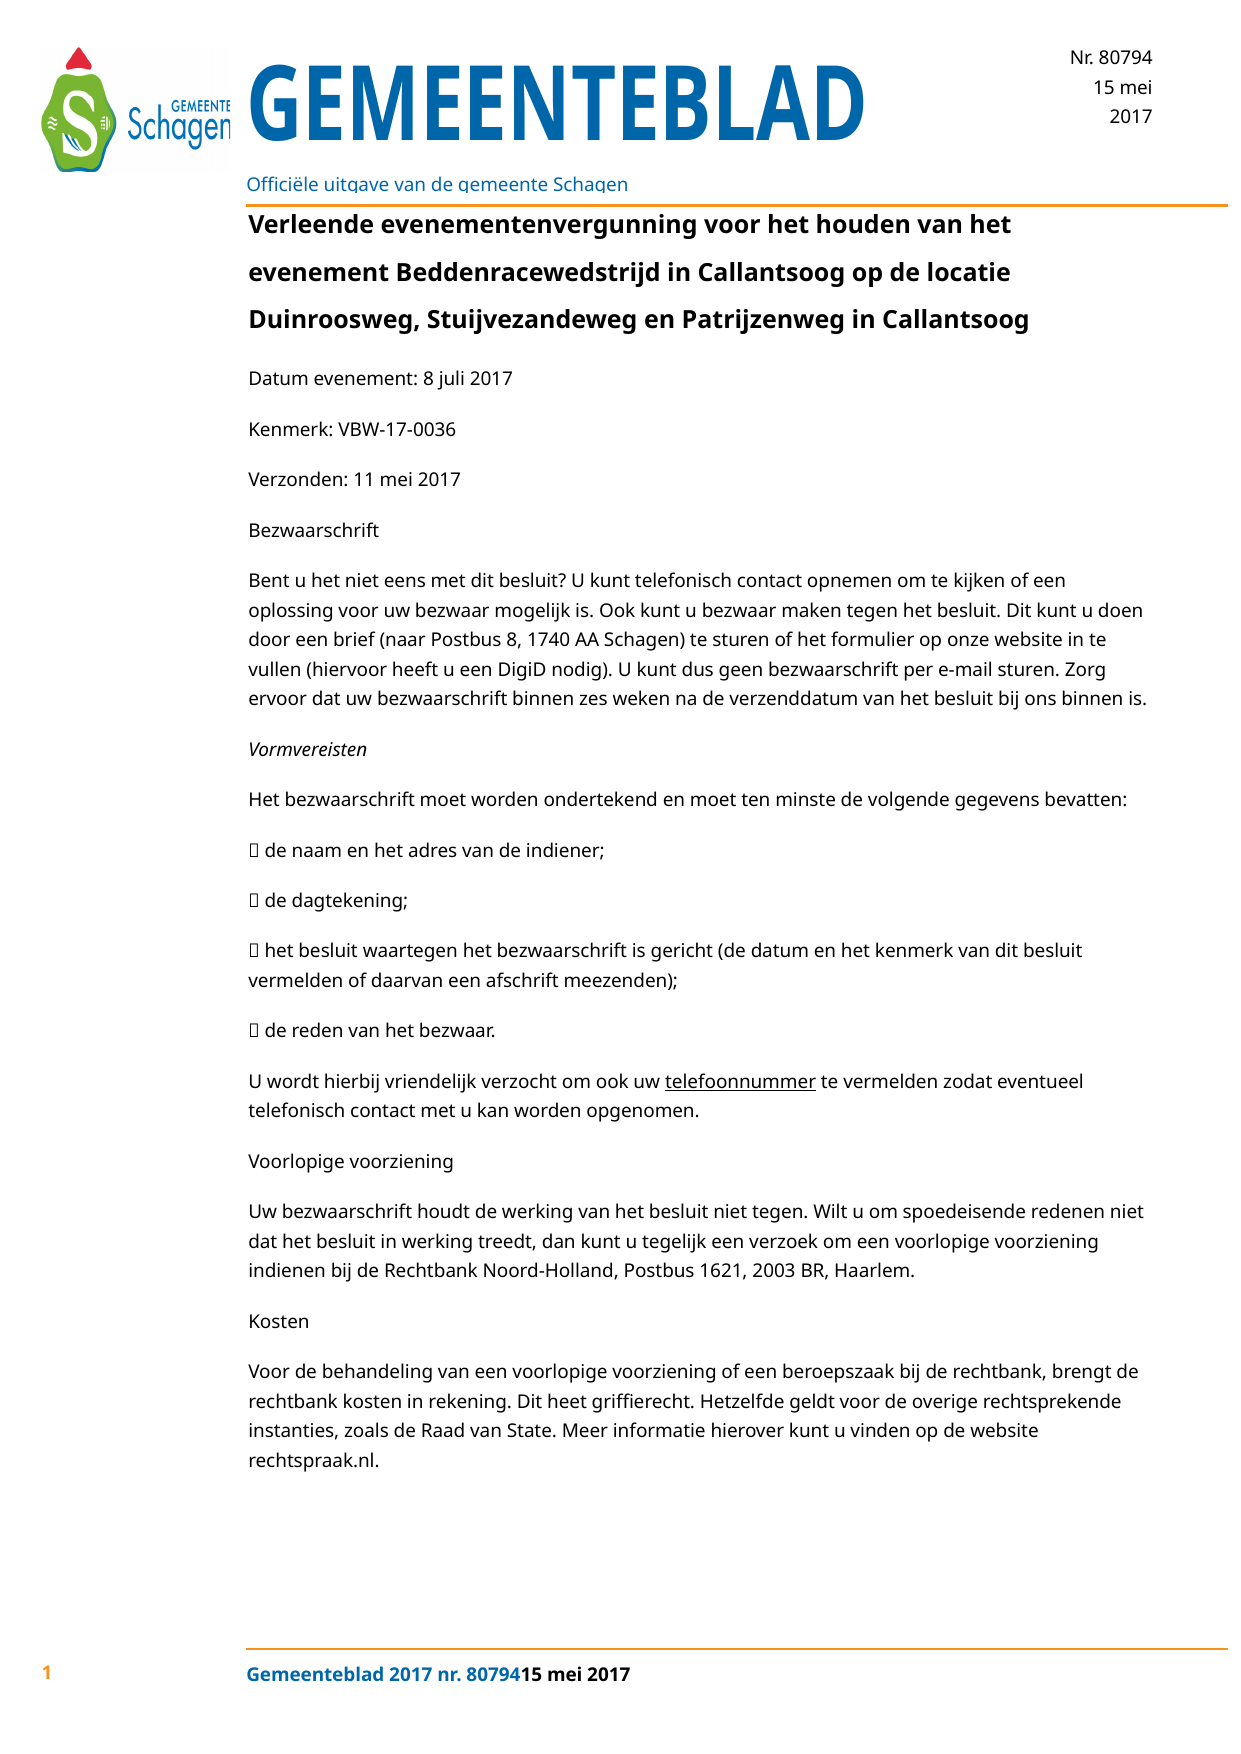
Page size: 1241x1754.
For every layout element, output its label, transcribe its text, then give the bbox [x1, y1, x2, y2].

text Kosten [248, 1308, 1152, 1334]
text  de naam en het adres van de indiener; [248, 837, 1152, 862]
text Datum evenement: 8 juli 2017 [248, 366, 1152, 391]
text Uw bezwaarschrift houdt de werking van het besluit niet tegen. Wilt u om spoedeisende redenen niet dat het besluit in werking treedt, dan kunt u tegelijk een verzoek om een voorlopige voorziening indienen bij de Rechtbank Noord-Holland, Postbus 1621, 2003 BR, Haarlem. [248, 1198, 1152, 1283]
text  het besluit waartegen het bezwaarschrift is gericht (de datum en het kenmerk van dit besluit vermelden of daarvan een afschrift meezenden); [248, 938, 1152, 993]
text  de reden van het bezwaar. [248, 1018, 1152, 1043]
text  de dagtekening; [248, 887, 1152, 913]
text Vormvereisten [248, 736, 1152, 762]
text Verzonden: 11 mei 2017 [248, 466, 1152, 492]
text Kenmerk: VBW-17-0036 [248, 416, 1152, 442]
picture [41, 47, 231, 172]
text Het bezwaarschrift moet worden ondertekend en moet ten minste de volgende gegevens bevatten: [248, 786, 1152, 812]
text Bezwaarschrift [248, 517, 1152, 542]
text Bent u het niet eens met dit besluit? U kunt telefonisch contact opnemen om te kijken of een oplossing voor uw bezwaar mogelijk is. Ook kunt u bezwaar maken tegen het besluit. Dit kunt u doen door een brief (naar Postbus 8, 1740 AA Schagen) te sturen of het formulier op onze website in te vullen (hiervoor heeft u een DigiD nodig). U kunt dus geen bezwaarschrift per e-mail sturen. Zorg ervoor dat uw bezwaarschrift binnen zes weken na de verzenddatum van het besluit bij ons binnen is. [248, 567, 1152, 711]
text Verleende evenementenvergunning voor het houden van het evenement Beddenracewedstrijd in Callantsoog op de locatie Duinroosweg, Stuijvezandeweg en Patrijzenweg in Callantsoog [248, 207, 1152, 336]
text Voor de behandeling van een voorlopige voorziening of een beroepszaak bij de rechtbank, brengt de rechtbank kosten in rekening. Dit heet griffierecht. Hetzelfde geldt voor de overige rechtsprekende instanties, zoals de Raad van State. Meer informatie hierover kunt u vinden op de website rechtspraak.nl. [248, 1358, 1152, 1473]
text Voorlopige voorziening [248, 1148, 1152, 1174]
text U wordt hierbij vriendelijk verzocht om ook uw telefoonnummer te vermelden zodat eventueel telefonisch contact met u kan worden opgenomen. [248, 1068, 1152, 1123]
